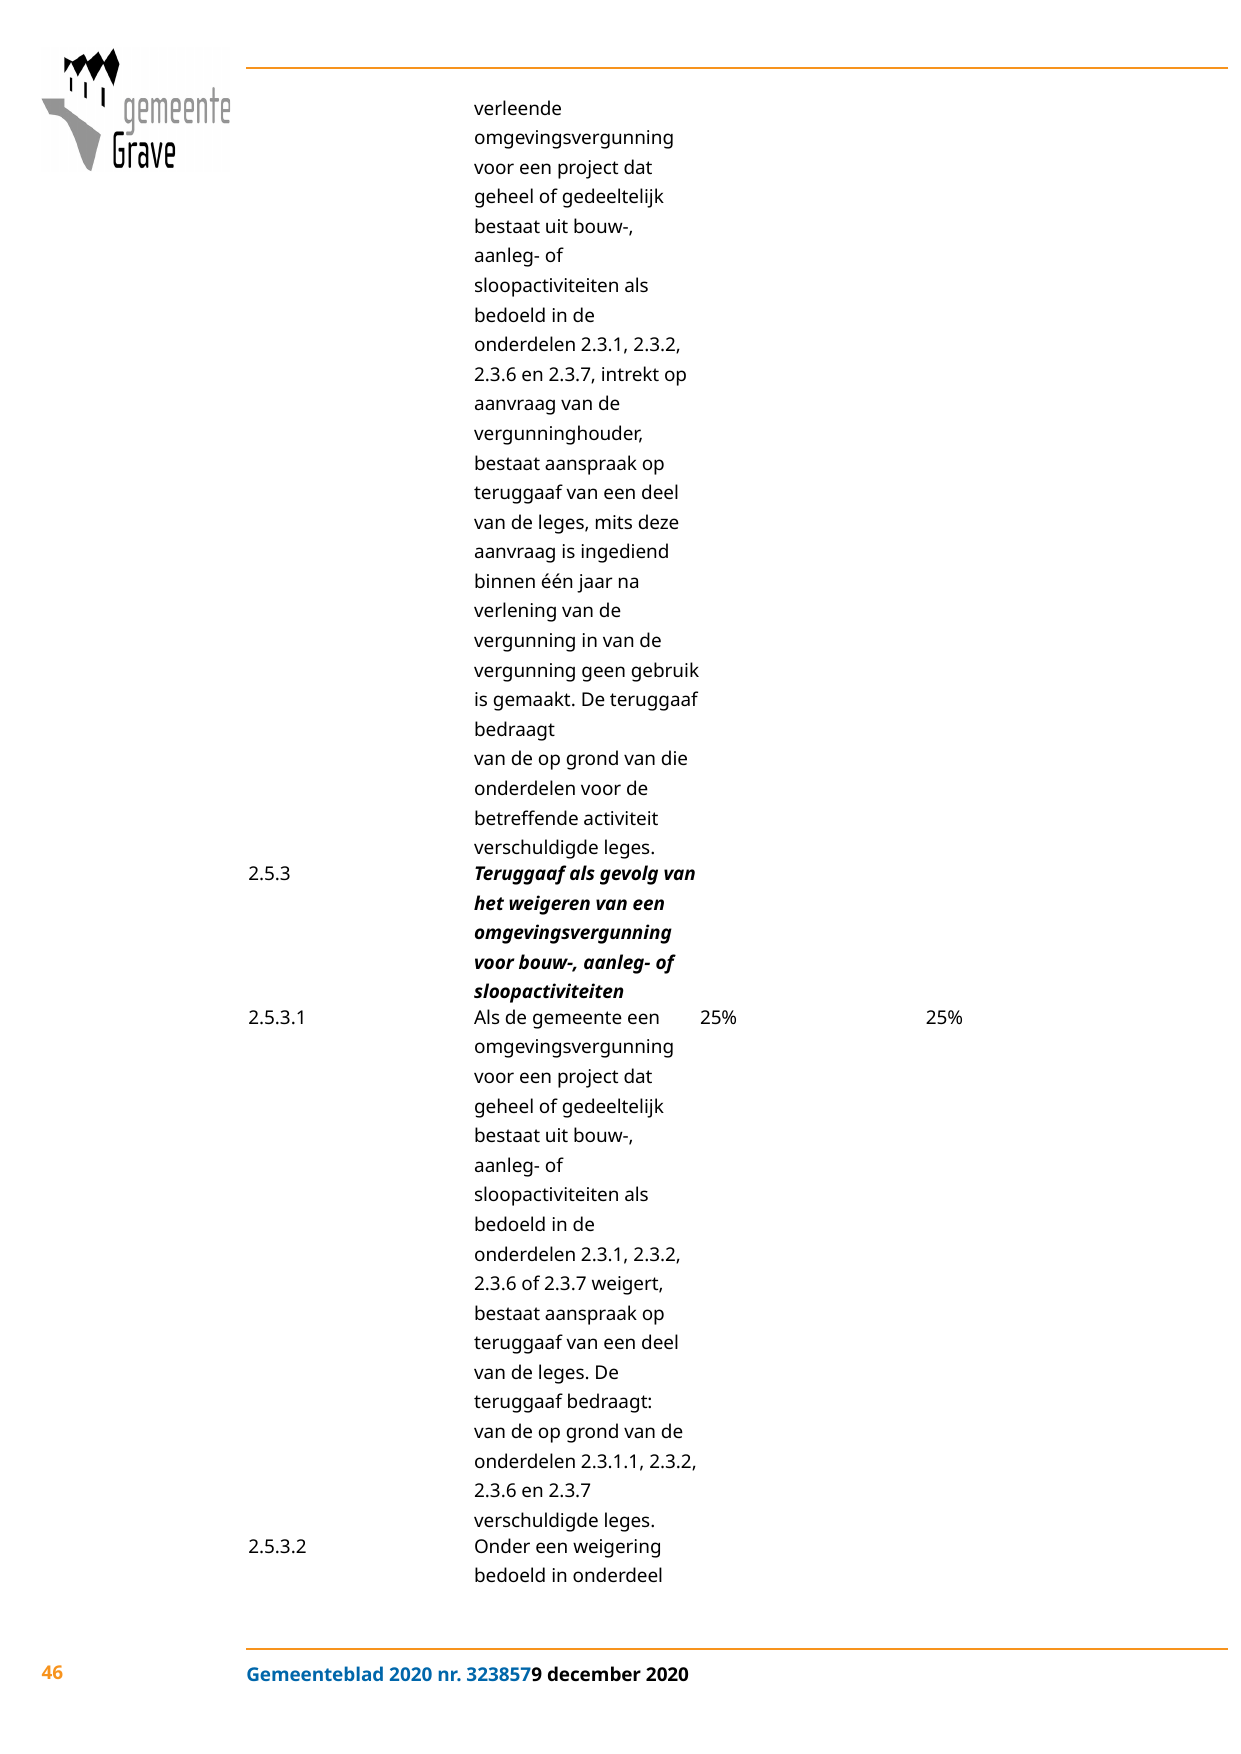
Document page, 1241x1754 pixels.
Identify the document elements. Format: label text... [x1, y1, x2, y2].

table_cell [926, 860, 1152, 1004]
picture [41, 47, 231, 172]
table_cell [248, 95, 474, 860]
table_cell 2.5.3 [248, 860, 474, 1004]
table_cell [700, 860, 926, 1004]
table_cell Onder een weigering bedoeld in onderdeel [474, 1533, 700, 1588]
table_cell verleende omgevingsvergunning voor een project dat geheel of gedeeltelijk bestaat uit bouw-, aanleg- of sloopactiviteiten als bedoeld in de onderdelen 2.3.1, 2.3.2, 2.3.6 en 2.3.7, intrekt op aanvraag van de vergunninghouder, bestaat aanspraak op teruggaaf van een deel van de leges, mits deze aanvraag is ingediend binnen één jaar na verlening van de vergunning in van de vergunning geen gebruik is gemaakt. De teruggaaf bedraagt van de op grond van die onderdelen voor de betreffende activiteit verschuldigde leges. [474, 95, 700, 860]
table_cell Teruggaaf als gevolg van het weigeren van een omgevingsvergunning voor bouw-, aanleg- of sloopactiviteiten [474, 860, 700, 1004]
table_cell [700, 1533, 926, 1588]
table_cell 2.5.3.2 [248, 1533, 474, 1588]
table_cell [700, 95, 926, 860]
table_cell 2.5.3.1 [248, 1004, 474, 1533]
table_cell Als de gemeente een omgevingsvergunning voor een project dat geheel of gedeeltelijk bestaat uit bouw-, aanleg- of sloopactiviteiten als bedoeld in de onderdelen 2.3.1, 2.3.2, 2.3.6 of 2.3.7 weigert, bestaat aanspraak op teruggaaf van een deel van de leges. De teruggaaf bedraagt: van de op grond van de onderdelen 2.3.1.1, 2.3.2, 2.3.6 en 2.3.7 verschuldigde leges. [474, 1004, 700, 1533]
table_cell 25% [700, 1004, 926, 1533]
table_cell [926, 1533, 1152, 1588]
table_cell 25% [926, 1004, 1152, 1533]
table_cell [926, 95, 1152, 860]
